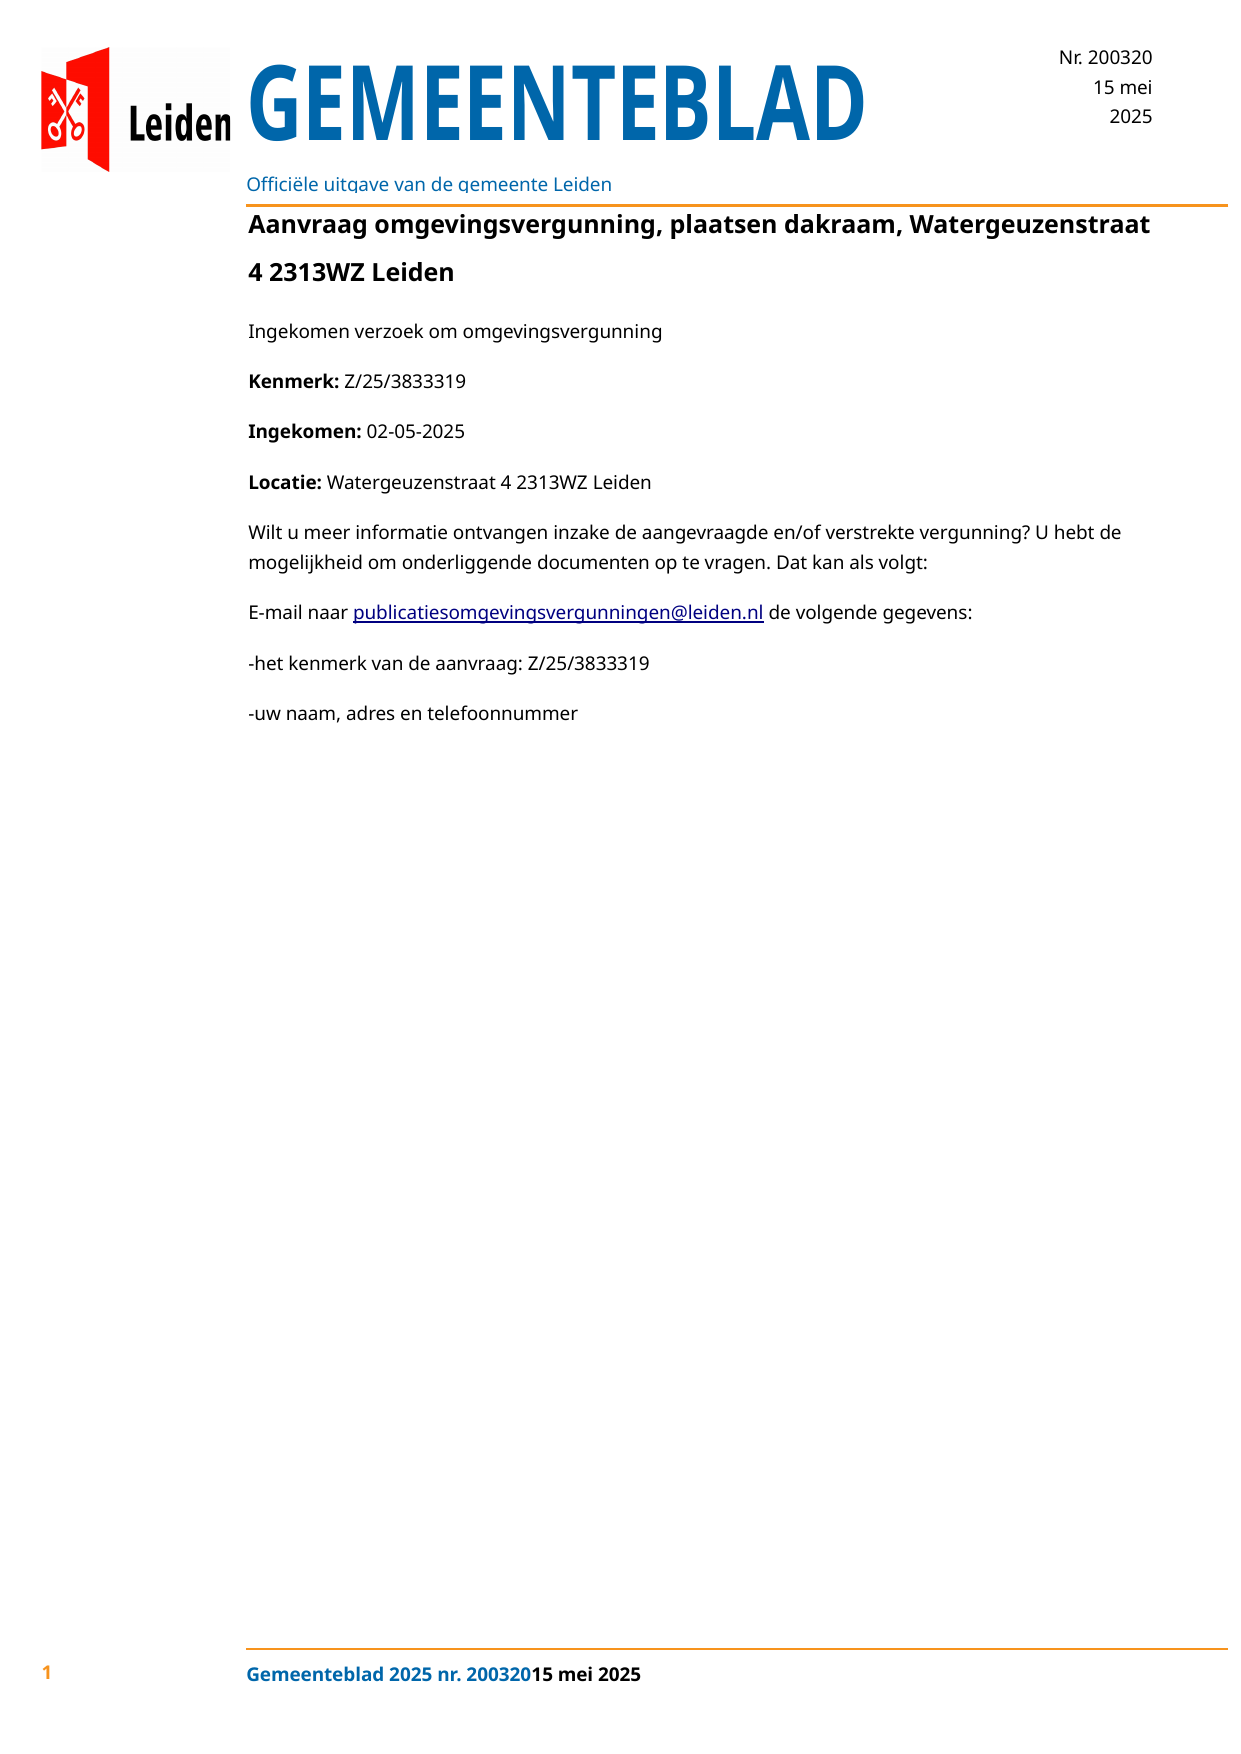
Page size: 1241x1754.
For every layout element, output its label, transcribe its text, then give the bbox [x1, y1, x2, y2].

text -uw naam, adres en telefoonnummer [248, 700, 1152, 726]
text Kenmerk: Z/25/3833319 [248, 368, 1152, 394]
text Ingekomen verzoek om omgevingsvergunning [248, 318, 1152, 344]
text Ingekomen: 02-05-2025 [248, 419, 1152, 444]
text Aanvraag omgevingsvergunning, plaatsen dakraam, Watergeuzenstraat 4 2313WZ Leiden [248, 207, 1152, 288]
text Wilt u meer informatie ontvangen inzake de aangevraagde en/of verstrekte vergunning? U hebt de mogelijkheid om onderliggende documenten op te vragen. Dat kan als volgt: [248, 519, 1152, 575]
text -het kenmerk van de aanvraag: Z/25/3833319 [248, 650, 1152, 676]
text Locatie: Watergeuzenstraat 4 2313WZ Leiden [248, 469, 1152, 495]
picture [41, 47, 231, 172]
text E-mail naar publicatiesomgevingsvergunningen@leiden.nl de volgende gegevens: [248, 599, 1152, 625]
